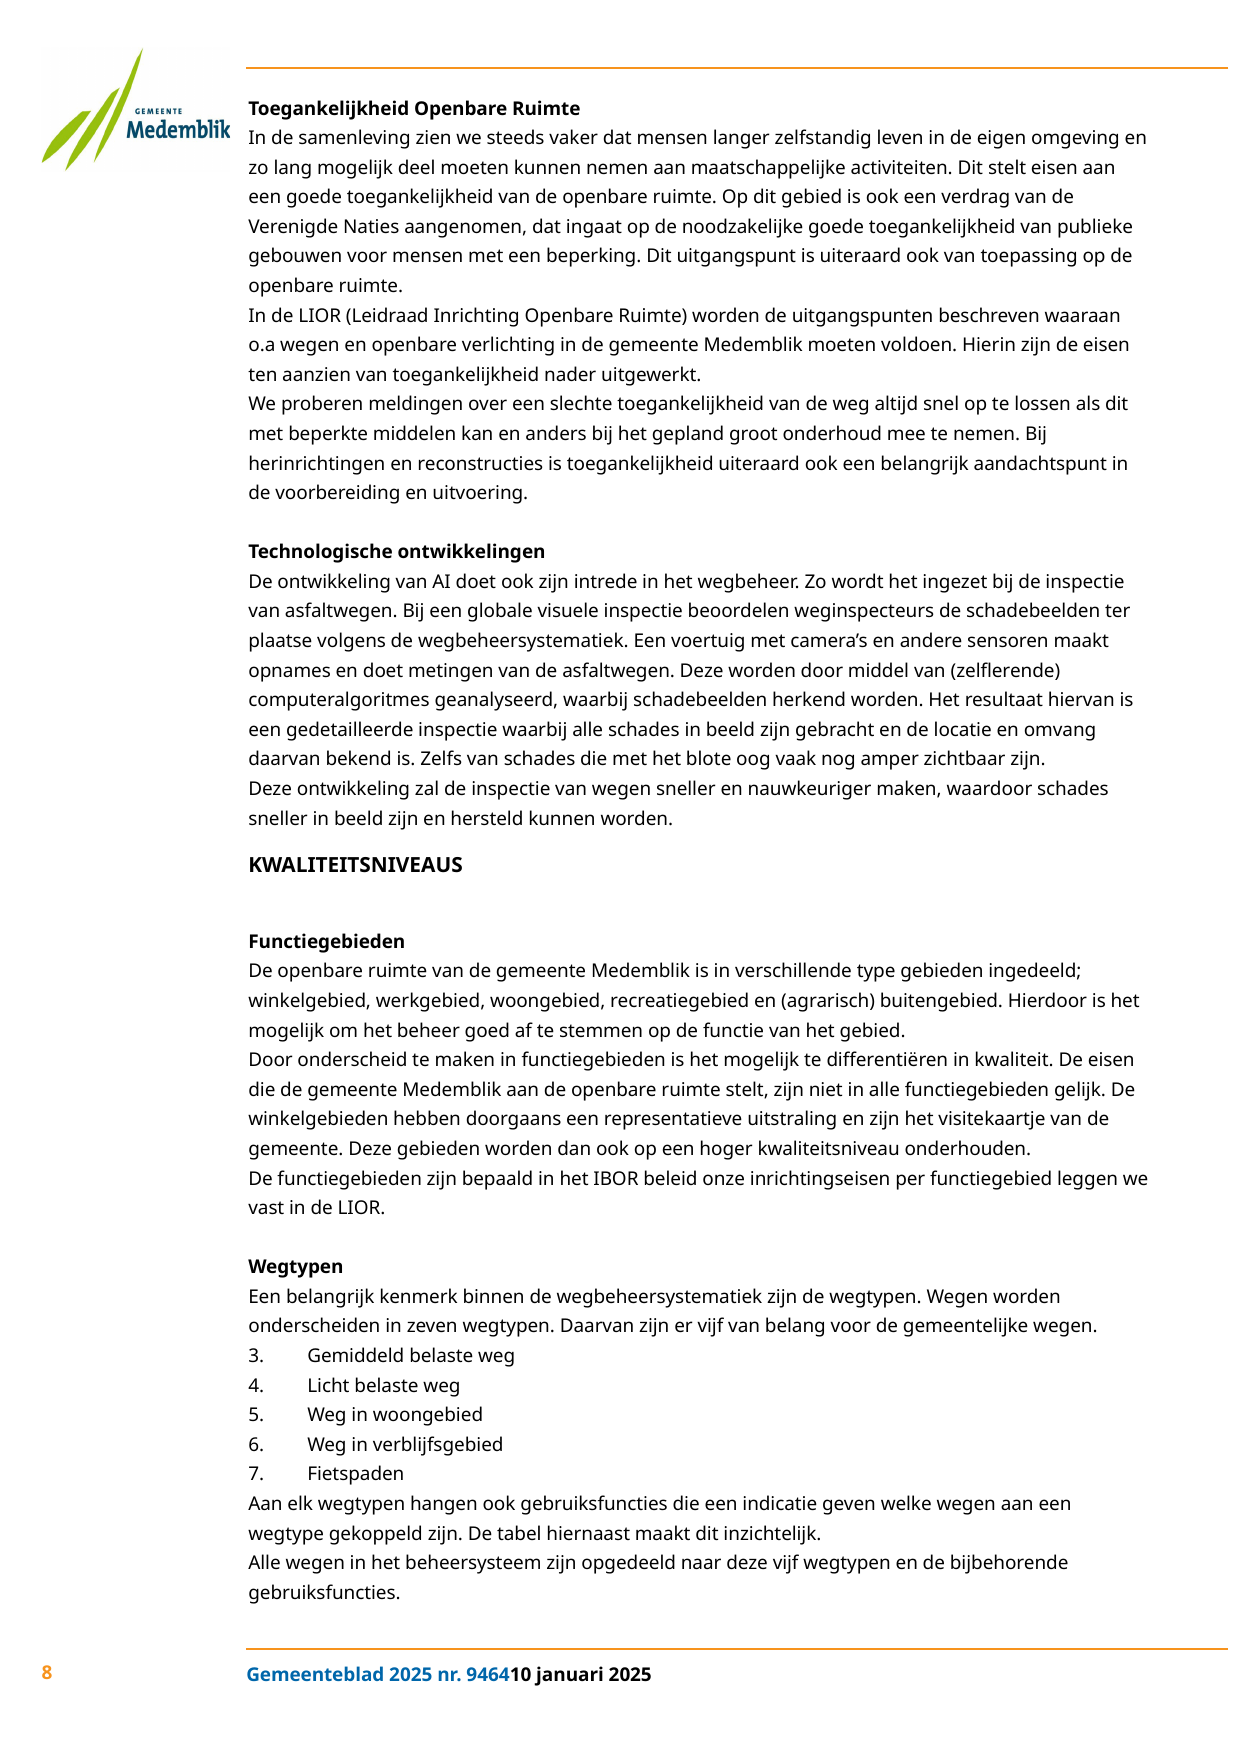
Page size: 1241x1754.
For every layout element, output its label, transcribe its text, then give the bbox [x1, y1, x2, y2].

list Licht belaste weg [248, 1372, 1152, 1398]
text Aan elk wegtypen hangen ook gebruiksfuncties die een indicatie geven welke wegen aan een wegtype gekoppeld zijn. De tabel hiernaast maakt dit inzichtelijk. [248, 1490, 1152, 1546]
text In de LIOR (Leidraad Inrichting Openbare Ruimte) worden de uitgangspunten beschreven waaraan o.a wegen en openbare verlichting in de gemeente Medemblik moeten voldoen. Hierin zijn de eisen ten aanzien van toegankelijkheid nader uitgewerkt. [248, 302, 1152, 387]
text De functiegebieden zijn bepaald in het IBOR beleid onze inrichtingseisen per functiegebied leggen we vast in de LIOR. [248, 1165, 1152, 1220]
list Gemiddeld belaste weg [248, 1342, 1152, 1368]
list Weg in woongebied [248, 1401, 1152, 1427]
text KWALITEITSNIVEAUS [248, 850, 1152, 879]
picture [41, 47, 231, 172]
text Toegankelijkheid Openbare Ruimte [248, 95, 1152, 121]
text Een belangrijk kenmerk binnen de wegbeheersystematiek zijn de wegtypen. Wegen worden onderscheiden in zeven wegtypen. Daarvan zijn er vijf van belang voor de gemeentelijke wegen. [248, 1283, 1152, 1338]
text Door onderscheid te maken in functiegebieden is het mogelijk te differentiëren in kwaliteit. De eisen die de gemeente Medemblik aan de openbare ruimte stelt, zijn niet in alle functiegebieden gelijk. De winkelgebieden hebben doorgaans een representatieve uitstraling en zijn het visitekaartje van de gemeente. Deze gebieden worden dan ook op een hoger kwaliteitsniveau onderhouden. [248, 1046, 1152, 1161]
text De ontwikkeling van AI doet ook zijn intrede in het wegbeheer. Zo wordt het ingezet bij de inspectie van asfaltwegen. Bij een globale visuele inspectie beoordelen weginspecteurs de schadebeelden ter plaatse volgens de wegbeheersystematiek. Een voertuig met camera’s en andere sensoren maakt opnames en doet metingen van de asfaltwegen. Deze worden door middel van (zelflerende) computeralgoritmes geanalyseerd, waarbij schadebeelden herkend worden. Het resultaat hiervan is een gedetailleerde inspectie waarbij alle schades in beeld zijn gebracht en de locatie en omvang daarvan bekend is. Zelfs van schades die met het blote oog vaak nog amper zichtbaar zijn. [248, 568, 1152, 771]
text Technologische ontwikkelingen [248, 538, 1152, 564]
text De openbare ruimte van de gemeente Medemblik is in verschillende type gebieden ingedeeld; winkelgebied, werkgebied, woongebied, recreatiegebied en (agrarisch) buitengebied. Hierdoor is het mogelijk om het beheer goed af te stemmen op de functie van het gebied. [248, 958, 1152, 1043]
list Weg in verblijfsgebied [248, 1431, 1152, 1457]
text In de samenleving zien we steeds vaker dat mensen langer zelfstandig leven in de eigen omgeving en zo lang mogelijk deel moeten kunnen nemen aan maatschappelijke activiteiten. Dit stelt eisen aan een goede toegankelijkheid van de openbare ruimte. Op dit gebied is ook een verdrag van de Verenigde Naties aangenomen, dat ingaat op de noodzakelijke goede toegankelijkheid van publieke gebouwen voor mensen met een beperking. Dit uitgangspunt is uiteraard ook van toepassing op de openbare ruimte. [248, 124, 1152, 298]
text We proberen meldingen over een slechte toegankelijkheid van de weg altijd snel op te lossen als dit met beperkte middelen kan en anders bij het gepland groot onderhoud mee te nemen. Bij herinrichtingen en reconstructies is toegankelijkheid uiteraard ook een belangrijk aandachtspunt in de voorbereiding en uitvoering. [248, 391, 1152, 505]
text Functiegebieden [248, 928, 1152, 954]
text Alle wegen in het beheersysteem zijn opgedeeld naar deze vijf wegtypen en de bijbehorende gebruiksfuncties. [248, 1549, 1152, 1605]
text Deze ontwikkeling zal de inspectie van wegen sneller en nauwkeuriger maken, waardoor schades sneller in beeld zijn en hersteld kunnen worden. [248, 775, 1152, 831]
text Wegtypen [248, 1253, 1152, 1279]
list Fietspaden [248, 1461, 1152, 1486]
